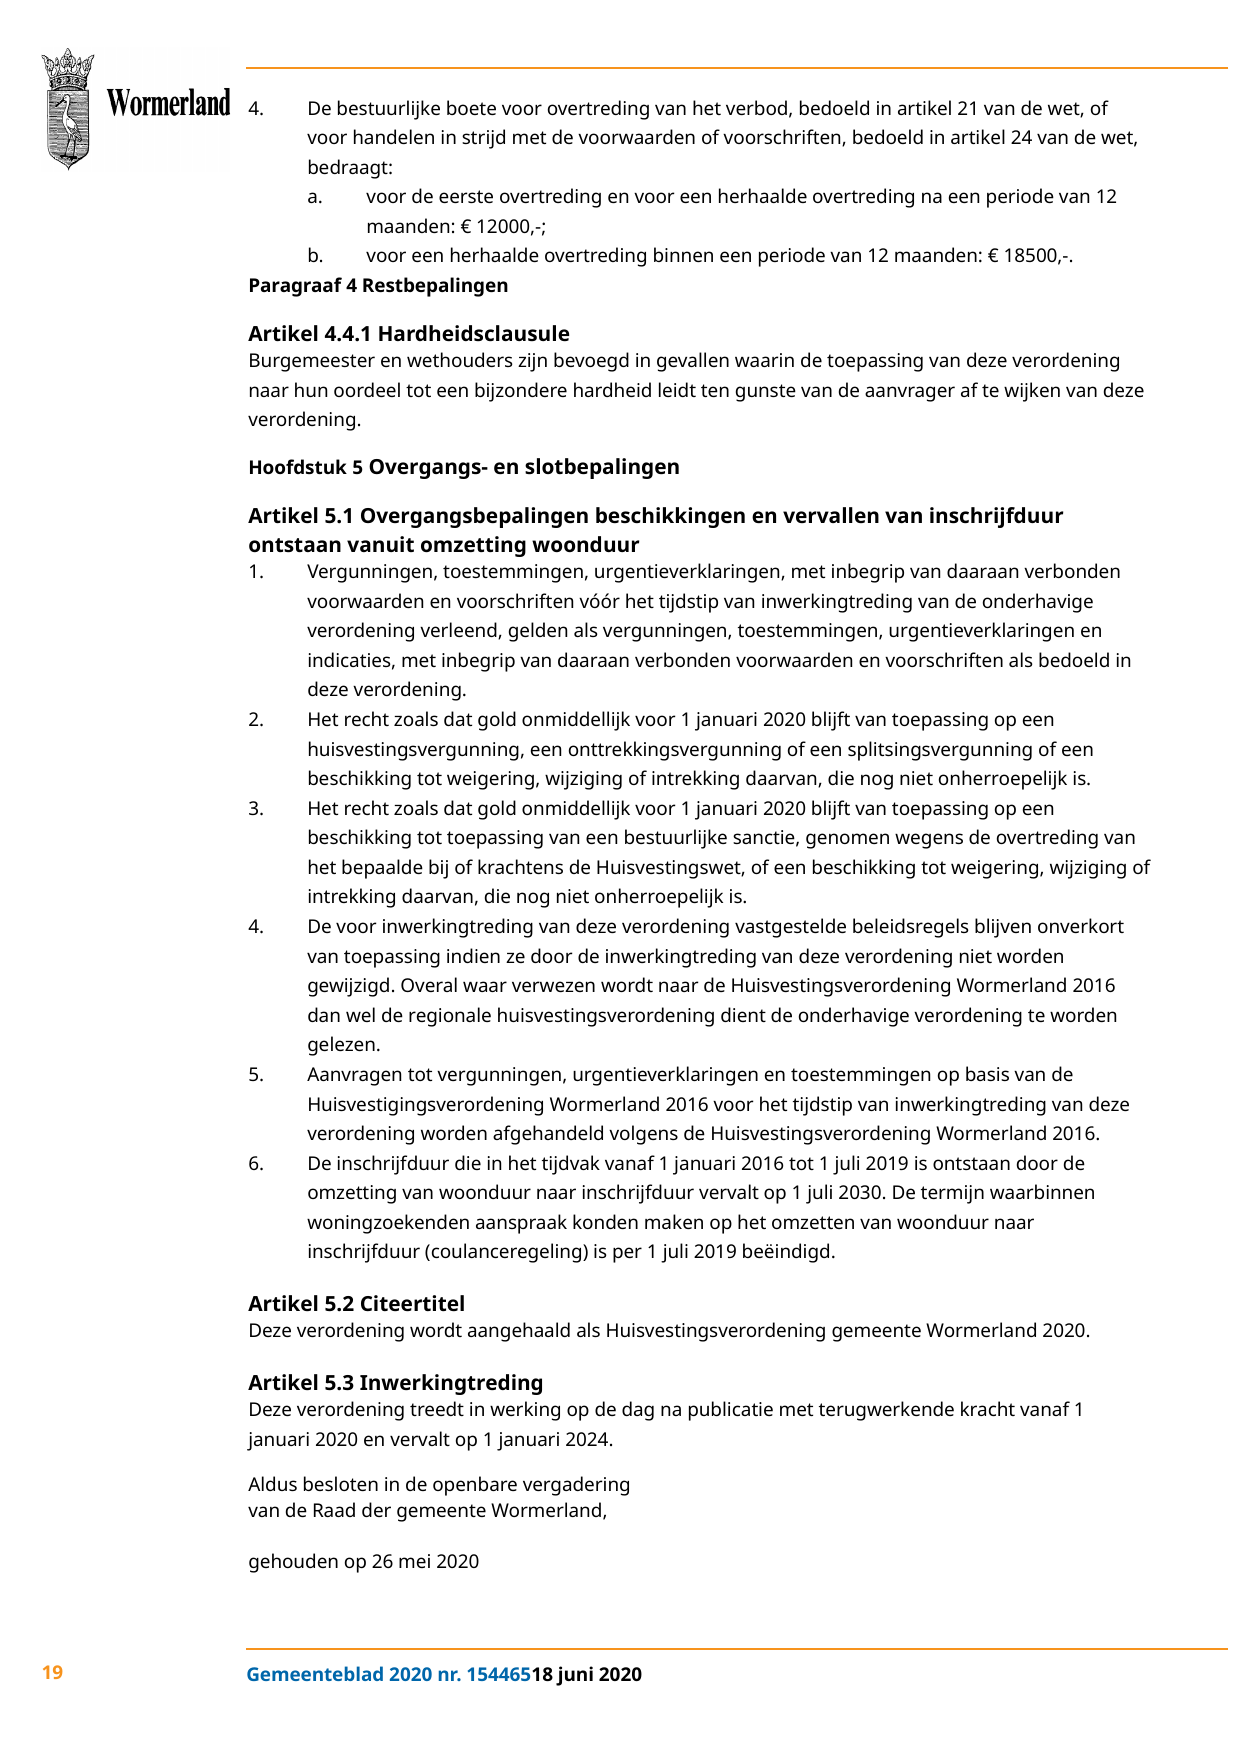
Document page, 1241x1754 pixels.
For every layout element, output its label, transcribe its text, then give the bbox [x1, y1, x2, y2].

picture [41, 47, 231, 172]
text Artikel 5.1 Overgangsbepalingen beschikkingen en vervallen van inschrijfduur ontstaan vanuit omzetting woonduur [248, 501, 1152, 558]
list voor een herhaalde overtreding binnen een periode van 12 maanden: € 18500,-. [307, 243, 1152, 268]
text Hoofdstuk 5 Overgangs- en slotbepalingen [248, 452, 1152, 481]
list Aanvragen tot vergunningen, urgentieverklaringen en toestemmingen op basis van de Huisvestigingsverordening Wormerland 2016 voor het tijdstip van inwerkingtreding van deze verordening worden afgehandeld volgens de Huisvestingsverordening Wormerland 2016. [248, 1061, 1152, 1146]
text Burgemeester en wethouders zijn bevoegd in gevallen waarin de toepassing van deze verordening naar hun oordeel tot een bijzondere hardheid leidt ten gunste van de aanvrager af te wijken van deze verordening. [248, 347, 1152, 432]
text van de Raad der gemeente Wormerland, [248, 1497, 1152, 1523]
list Vergunningen, toestemmingen, urgentieverklaringen, met inbegrip van daaraan verbonden voorwaarden en voorschriften vóór het tijdstip van inwerkingtreding van de onderhavige verordening verleend, gelden als vergunningen, toestemmingen, urgentieverklaringen en indicaties, met inbegrip van daaraan verbonden voorwaarden en voorschriften als bedoeld in deze verordening. [248, 558, 1152, 702]
text Artikel 5.2 Citeertitel [248, 1289, 1152, 1317]
text Deze verordening wordt aangehaald als Huisvestingsverordening gemeente Wormerland 2020. [248, 1317, 1152, 1343]
list Het recht zoals dat gold onmiddellijk voor 1 januari 2020 blijft van toepassing op een huisvestingsvergunning, een onttrekkingsvergunning of een splitsingsvergunning of een beschikking tot weigering, wijziging of intrekking daarvan, die nog niet onherroepelijk is. [248, 706, 1152, 791]
text gehouden op 26 mei 2020 [248, 1549, 1152, 1574]
text Paragraaf 4 Restbepalingen [248, 272, 1152, 298]
text Artikel 4.4.1 Hardheidsclausule [248, 319, 1152, 347]
list De voor inwerkingtreding van deze verordening vastgestelde beleidsregels blijven onverkort van toepassing indien ze door de inwerkingtreding van deze verordening niet worden gewijzigd. Overal waar verwezen wordt naar de Huisvestingsverordening Wormerland 2016 dan wel de regionale huisvestingsverordening dient de onderhavige verordening te worden gelezen. [248, 913, 1152, 1057]
list De inschrijfduur die in het tijdvak vanaf 1 januari 2016 tot 1 juli 2019 is ontstaan door de omzetting van woonduur naar inschrijfduur vervalt op 1 juli 2030. De termijn waarbinnen woningzoekenden aanspraak konden maken op het omzetten van woonduur naar inschrijfduur (coulanceregeling) is per 1 juli 2019 beëindigd. [248, 1150, 1152, 1264]
list Het recht zoals dat gold onmiddellijk voor 1 januari 2020 blijft van toepassing op een beschikking tot toepassing van een bestuurlijke sanctie, genomen wegens de overtreding van het bepaalde bij of krachtens de Huisvestingswet, of een beschikking tot weigering, wijziging of intrekking daarvan, die nog niet onherroepelijk is. [248, 795, 1152, 909]
text Artikel 5.3 Inwerkingtreding [248, 1368, 1152, 1396]
text Aldus besloten in de openbare vergadering [248, 1472, 1152, 1497]
list De bestuurlijke boete voor overtreding van het verbod, bedoeld in artikel 21 van de wet, of voor handelen in strijd met de voorwaarden of voorschriften, bedoeld in artikel 24 van de wet, bedraagt: [248, 95, 1152, 180]
text Deze verordening treedt in werking op de dag na publicatie met terugwerkende kracht vanaf 1 januari 2020 en vervalt op 1 januari 2024. [248, 1396, 1152, 1452]
list voor de eerste overtreding en voor een herhaalde overtreding na een periode van 12 maanden: € 12000,-; [307, 183, 1152, 239]
